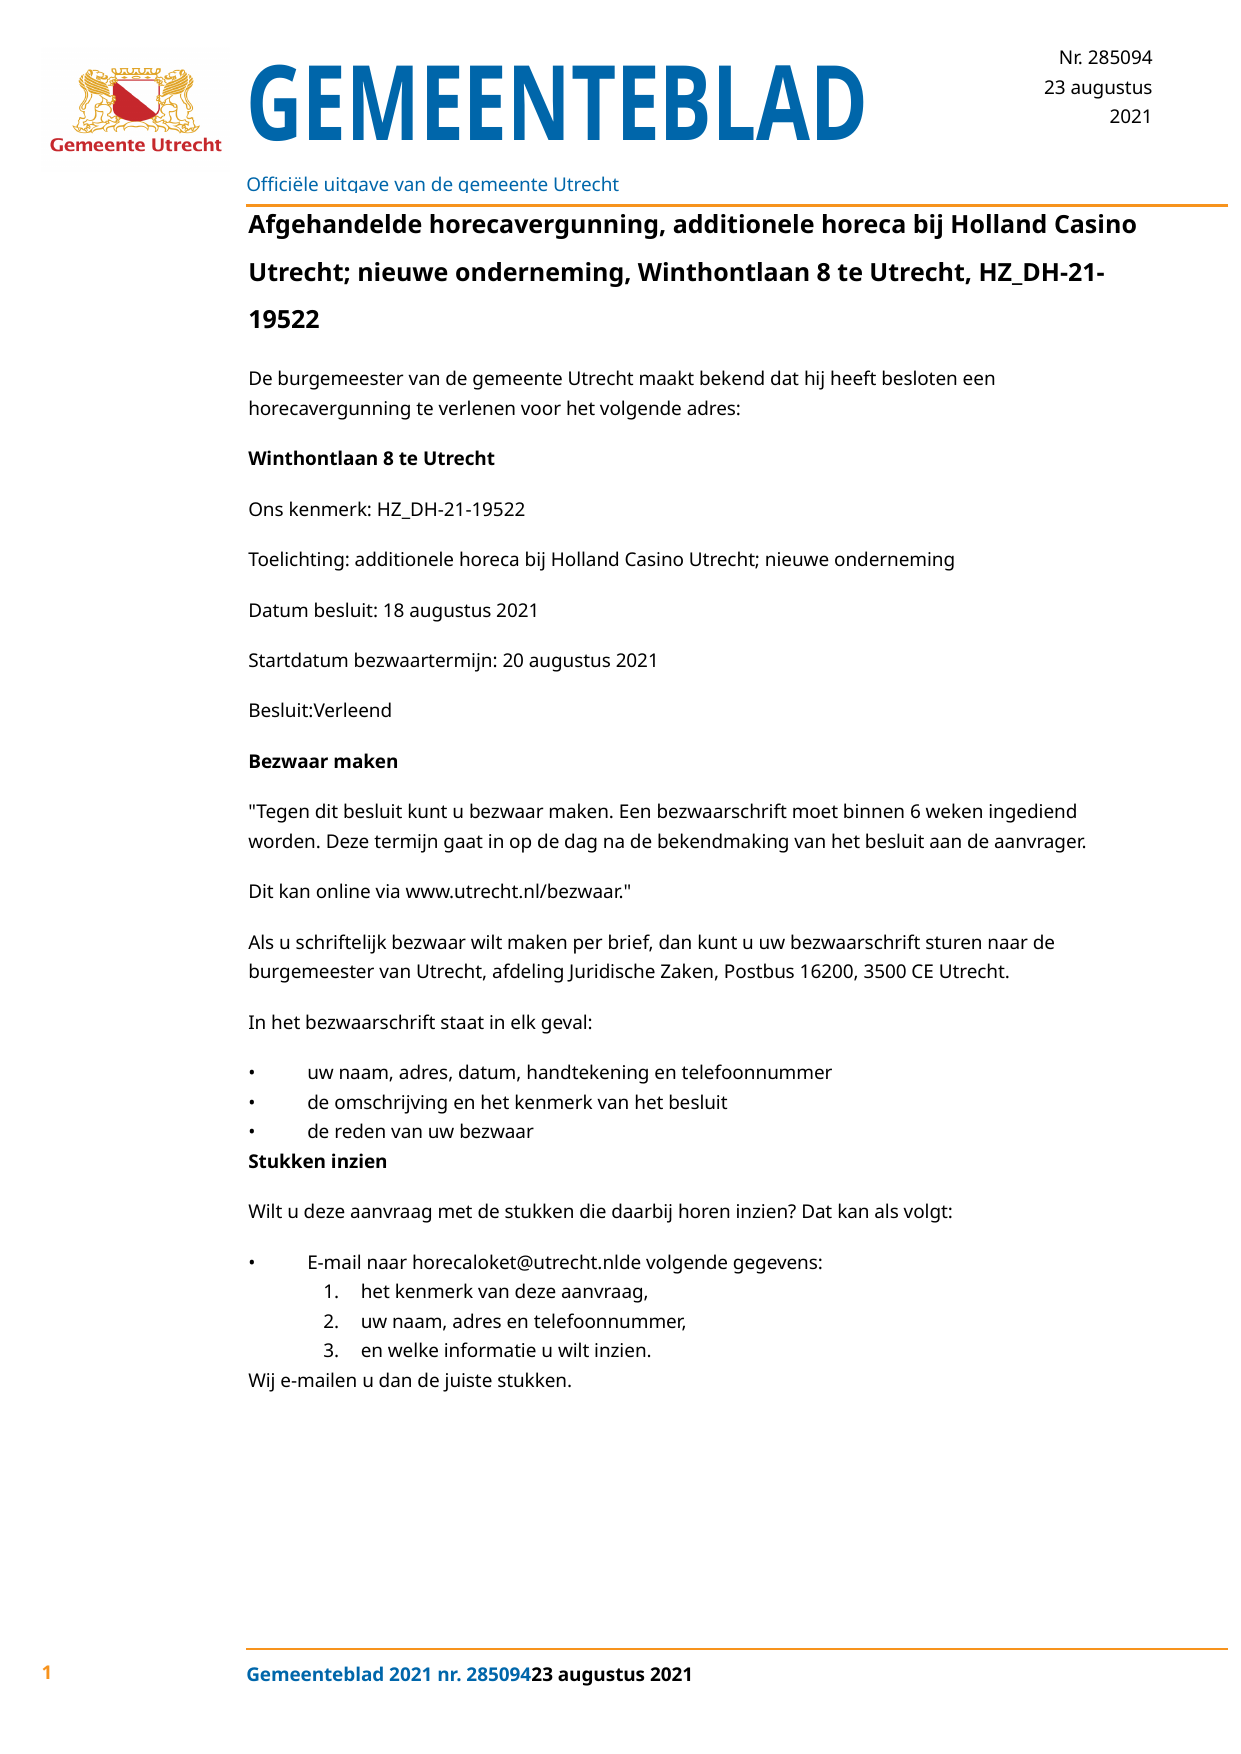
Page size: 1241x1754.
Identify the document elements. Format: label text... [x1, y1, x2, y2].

text Bezwaar maken [248, 748, 1152, 774]
text Wilt u deze aanvraag met de stukken die daarbij horen inzien? Dat kan als volgt: [248, 1198, 1152, 1224]
list en welke informatie u wilt inzien. [323, 1338, 1152, 1363]
list E-mail naar horecaloket@utrecht.nlde volgende gegevens: [248, 1249, 1152, 1274]
text Stukken inzien [248, 1148, 1152, 1174]
list het kenmerk van deze aanvraag, [323, 1278, 1152, 1304]
text Startdatum bezwaartermijn: 20 augustus 2021 [248, 647, 1152, 673]
text Wij e-mailen u dan de juiste stukken. [248, 1367, 1152, 1393]
text Toelichting: additionele horeca bij Holland Casino Utrecht; nieuwe onderneming [248, 546, 1152, 572]
text Ons kenmerk: HZ_DH-21-19522 [248, 496, 1152, 522]
text Afgehandelde horecavergunning, additionele horeca bij Holland Casino Utrecht; nieuwe onderneming, Winthontlaan 8 te Utrecht, HZ_DH-21-19522 [248, 207, 1152, 336]
text De burgemeester van de gemeente Utrecht maakt bekend dat hij heeft besloten een horecavergunning te verlenen voor het volgende adres: [248, 366, 1152, 421]
text Dit kan online via www.utrecht.nl/bezwaar." [248, 878, 1152, 904]
text Datum besluit: 18 augustus 2021 [248, 597, 1152, 622]
list uw naam, adres, datum, handtekening en telefoonnummer [248, 1059, 1152, 1085]
list de reden van uw bezwaar [248, 1118, 1152, 1144]
list de omschrijving en het kenmerk van het besluit [248, 1089, 1152, 1114]
text Besluit:Verleend [248, 698, 1152, 723]
picture [41, 47, 231, 172]
text "Tegen dit besluit kunt u bezwaar maken. Een bezwaarschrift moet binnen 6 weken ingediend worden. Deze termijn gaat in op de dag na de bekendmaking van het besluit aan de aanvrager. [248, 798, 1152, 854]
text Als u schriftelijk bezwaar wilt maken per brief, dan kunt u uw bezwaarschrift sturen naar de burgemeester van Utrecht, afdeling Juridische Zaken, Postbus 16200, 3500 CE Utrecht. [248, 929, 1152, 984]
text In het bezwaarschrift staat in elk geval: [248, 1009, 1152, 1034]
text Winthontlaan 8 te Utrecht [248, 446, 1152, 471]
list uw naam, adres en telefoonnummer, [323, 1308, 1152, 1334]
